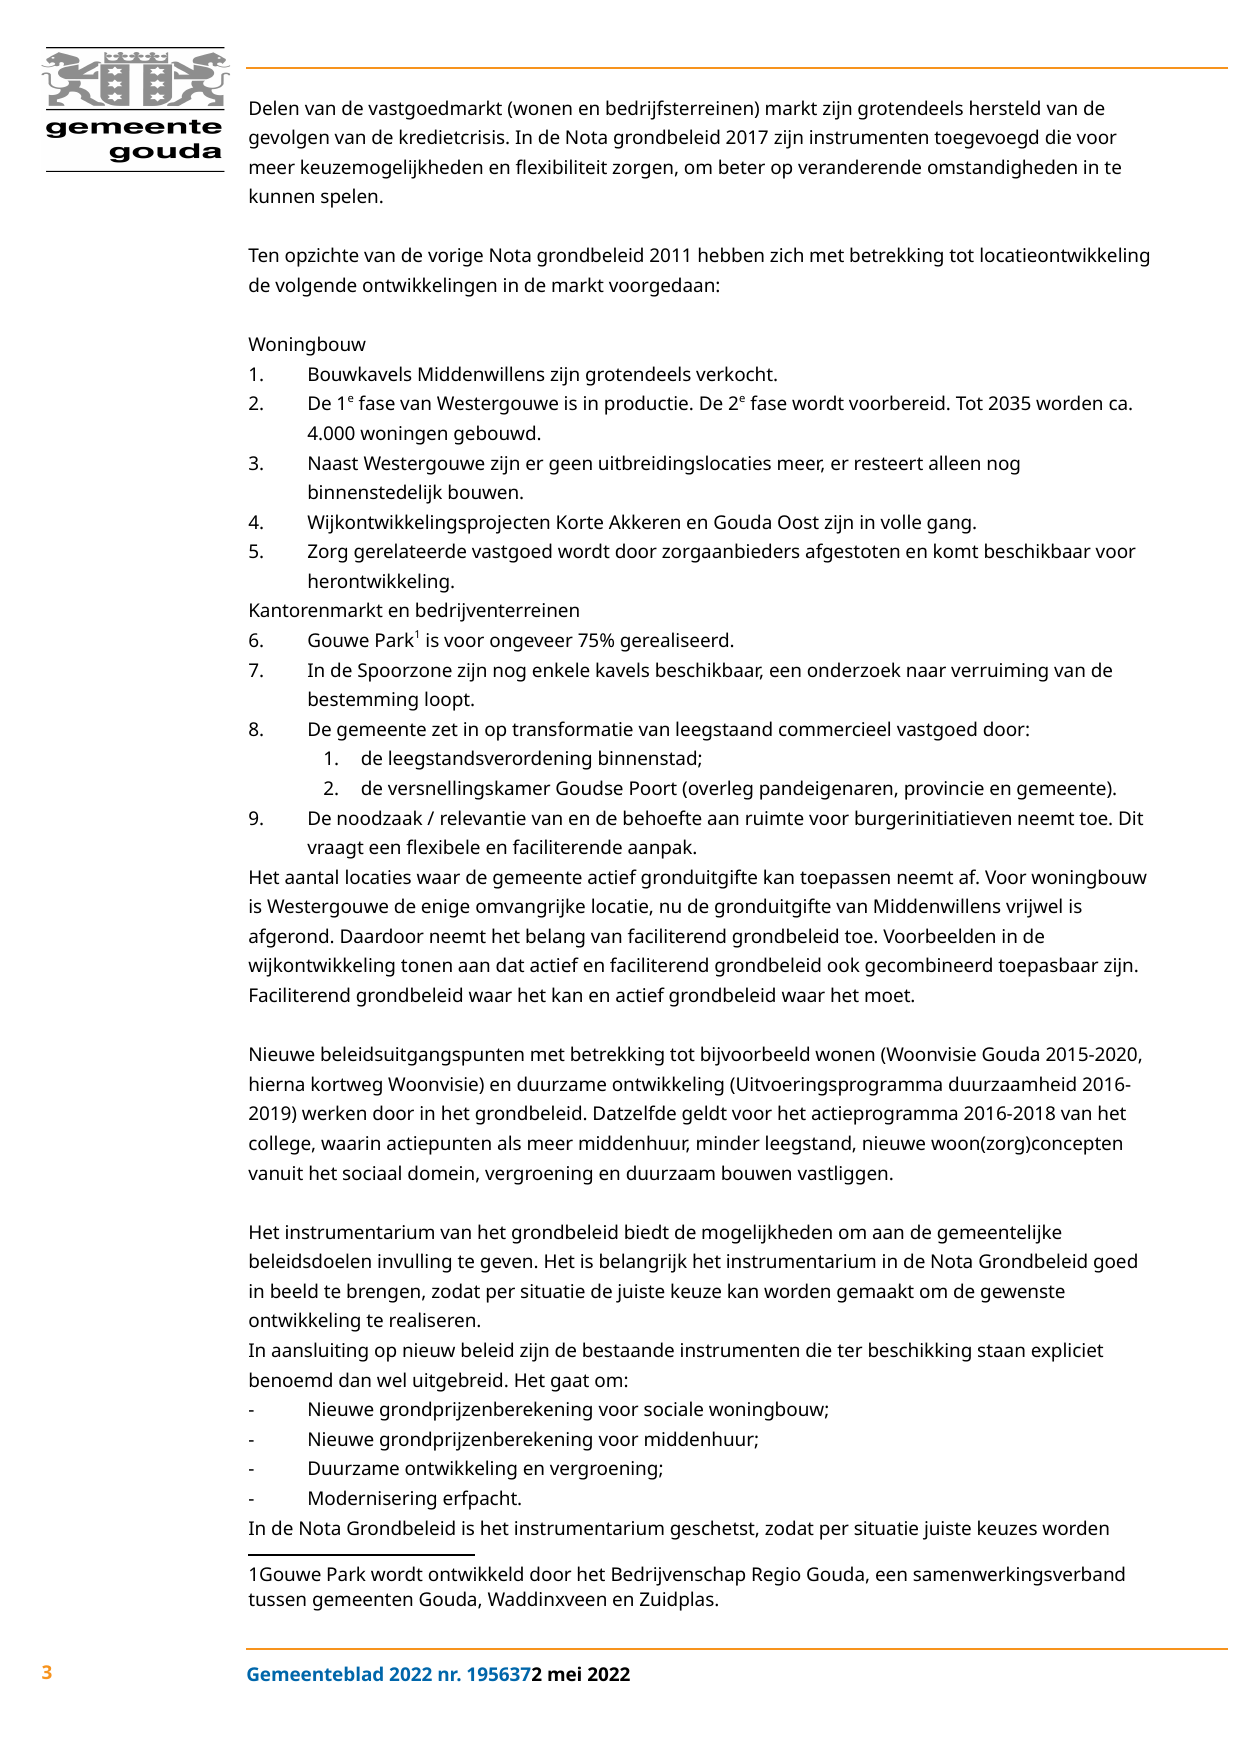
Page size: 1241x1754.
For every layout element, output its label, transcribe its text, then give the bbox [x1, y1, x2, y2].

text Woningbouw [248, 331, 1152, 357]
text Het aantal locaties waar de gemeente actief gronduitgifte kan toepassen neemt af. Voor woningbouw is Westergouwe de enige omvangrijke locatie, nu de gronduitgifte van Middenwillens vrijwel is afgerond. Daardoor neemt het belang van faciliterend grondbeleid toe. Voorbeelden in de wijkontwikkeling tonen aan dat actief en faciliterend grondbeleid ook gecombineerd toepasbaar zijn. Faciliterend grondbeleid waar het kan en actief grondbeleid waar het moet. [248, 864, 1152, 1008]
picture [41, 47, 231, 172]
list de leegstandsverordening binnenstad; [323, 746, 1152, 771]
list De noodzaak / relevantie van en de behoefte aan ruimte voor burgerinitiatieven neemt toe. Dit vraagt een flexibele en faciliterende aanpak. [248, 805, 1152, 860]
list In de Spoorzone zijn nog enkele kavels beschikbaar, een onderzoek naar verruiming van de bestemming loopt. [248, 657, 1152, 712]
list Duurzame ontwikkeling en vergroening; [248, 1456, 1152, 1481]
list Gouwe Park is voor ongeveer 75% gerealiseerd. [248, 627, 1152, 653]
list Wijkontwikkelingsprojecten Korte Akkeren en Gouda Oost zijn in volle gang. [248, 509, 1152, 535]
list Nieuwe grondprijzenberekening voor sociale woningbouw; [248, 1396, 1152, 1422]
text Delen van de vastgoedmarkt (wonen en bedrijfsterreinen) markt zijn grotendeels hersteld van de gevolgen van de kredietcrisis. In de Nota grondbeleid 2017 zijn instrumenten toegevoegd die voor meer keuzemogelijkheden en flexibiliteit zorgen, om beter op veranderende omstandigheden in te kunnen spelen. [248, 95, 1152, 209]
text In aansluiting op nieuw beleid zijn de bestaande instrumenten die ter beschikking staan expliciet benoemd dan wel uitgebreid. Het gaat om: [248, 1337, 1152, 1393]
text Kantorenmarkt en bedrijventerreinen [248, 598, 1152, 623]
table_header In de Nota Grondbeleid is het instrumentarium geschetst, zodat per situatie juiste keuzes worden [248, 1515, 1152, 1541]
list Nieuwe grondprijzenberekening voor middenhuur; [248, 1426, 1152, 1452]
list de versnellingskamer Goudse Poort (overleg pandeigenaren, provincie en gemeente). [323, 775, 1152, 801]
text Het instrumentarium van het grondbeleid biedt de mogelijkheden om aan de gemeentelijke beleidsdoelen invulling te geven. Het is belangrijk het instrumentarium in de Nota Grondbeleid goed in beeld te brengen, zodat per situatie de juiste keuze kan worden gemaakt om de gewenste ontwikkeling te realiseren. [248, 1219, 1152, 1333]
list De 1e fase van Westergouwe is in productie. De 2e fase wordt voorbereid. Tot 2035 worden ca. 4.000 woningen gebouwd. [248, 391, 1152, 446]
list Zorg gerelateerde vastgoed wordt door zorgaanbieders afgestoten en komt beschikbaar voor herontwikkeling. [248, 538, 1152, 594]
list Naast Westergouwe zijn er geen uitbreidingslocaties meer, er resteert alleen nog binnenstedelijk bouwen. [248, 450, 1152, 505]
list Bouwkavels Middenwillens zijn grotendeels verkocht. [248, 361, 1152, 387]
list Modernisering erfpacht. [248, 1485, 1152, 1511]
text Nieuwe beleidsuitgangspunten met betrekking tot bijvoorbeeld wonen (Woonvisie Gouda 2015-2020, hierna kortweg Woonvisie) en duurzame ontwikkeling (Uitvoeringsprogramma duurzaamheid 2016-2019) werken door in het grondbeleid. Datzelfde geldt voor het actieprogramma 2016-2018 van het college, waarin actiepunten als meer middenhuur, minder leegstand, nieuwe woon(zorg)concepten vanuit het sociaal domein, vergroening en duurzaam bouwen vastliggen. [248, 1041, 1152, 1186]
text Ten opzichte van de vorige Nota grondbeleid 2011 hebben zich met betrekking tot locatieontwikkeling de volgende ontwikkelingen in de markt voorgedaan: [248, 243, 1152, 298]
list Gouwe Park wordt ontwikkeld door het Bedrijvenschap Regio Gouda, een samenwerkingsverband tussen gemeenten Gouda, Waddinxveen en Zuidplas. [248, 1561, 1152, 1612]
list De gemeente zet in op transformatie van leegstaand commercieel vastgoed door: [248, 716, 1152, 742]
